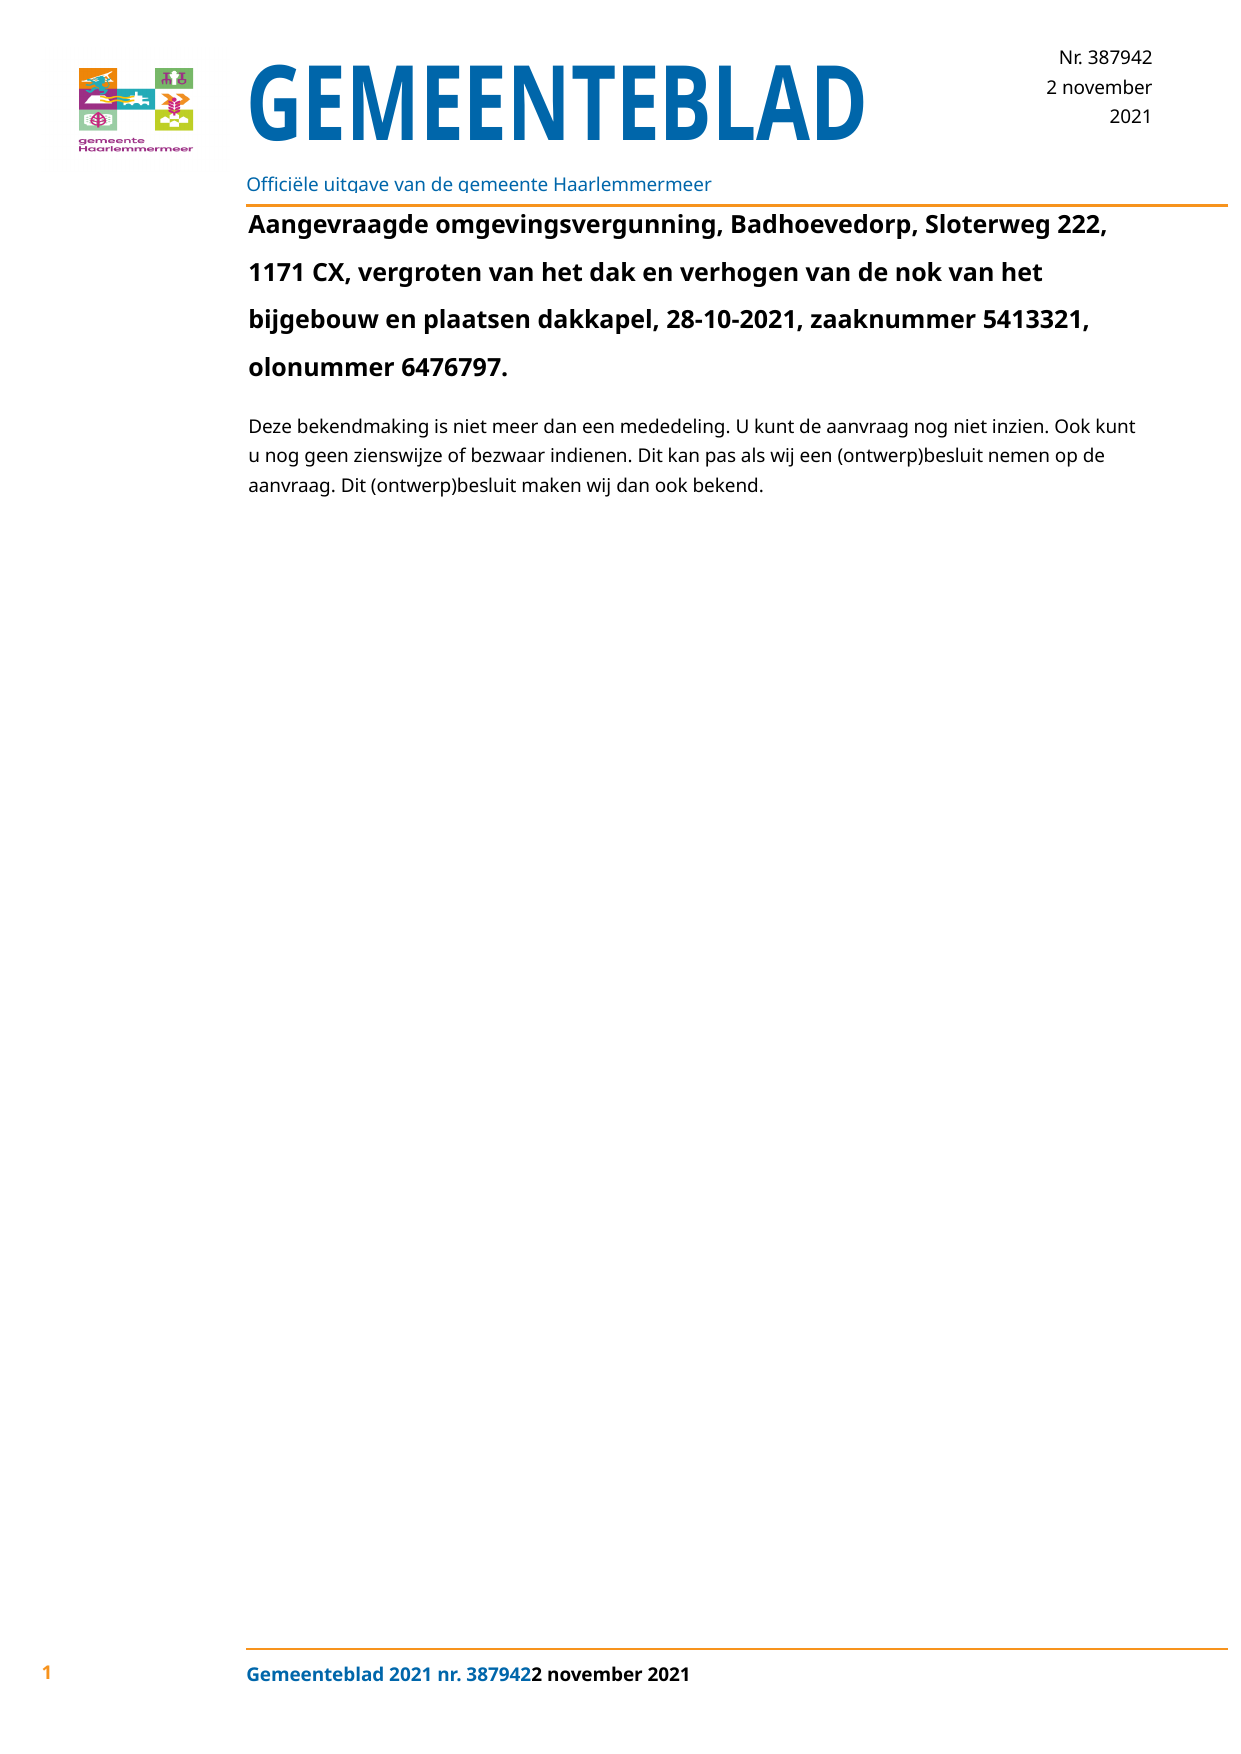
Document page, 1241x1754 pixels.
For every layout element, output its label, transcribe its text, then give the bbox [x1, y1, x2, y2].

picture [41, 47, 231, 172]
text Aangevraagde omgevingsvergunning, Badhoevedorp, Sloterweg 222, 1171 CX, vergroten van het dak en verhogen van de nok van het bijgebouw en plaatsen dakkapel, 28-10-2021, zaaknummer 5413321, olonummer 6476797. [248, 207, 1152, 384]
text Deze bekendmaking is niet meer dan een mededeling. U kunt de aanvraag nog niet inzien. Ook kunt u nog geen zienswijze of bezwaar indienen. Dit kan pas als wij een (ontwerp)besluit nemen op de aanvraag. Dit (ontwerp)besluit maken wij dan ook bekend. [248, 413, 1152, 498]
